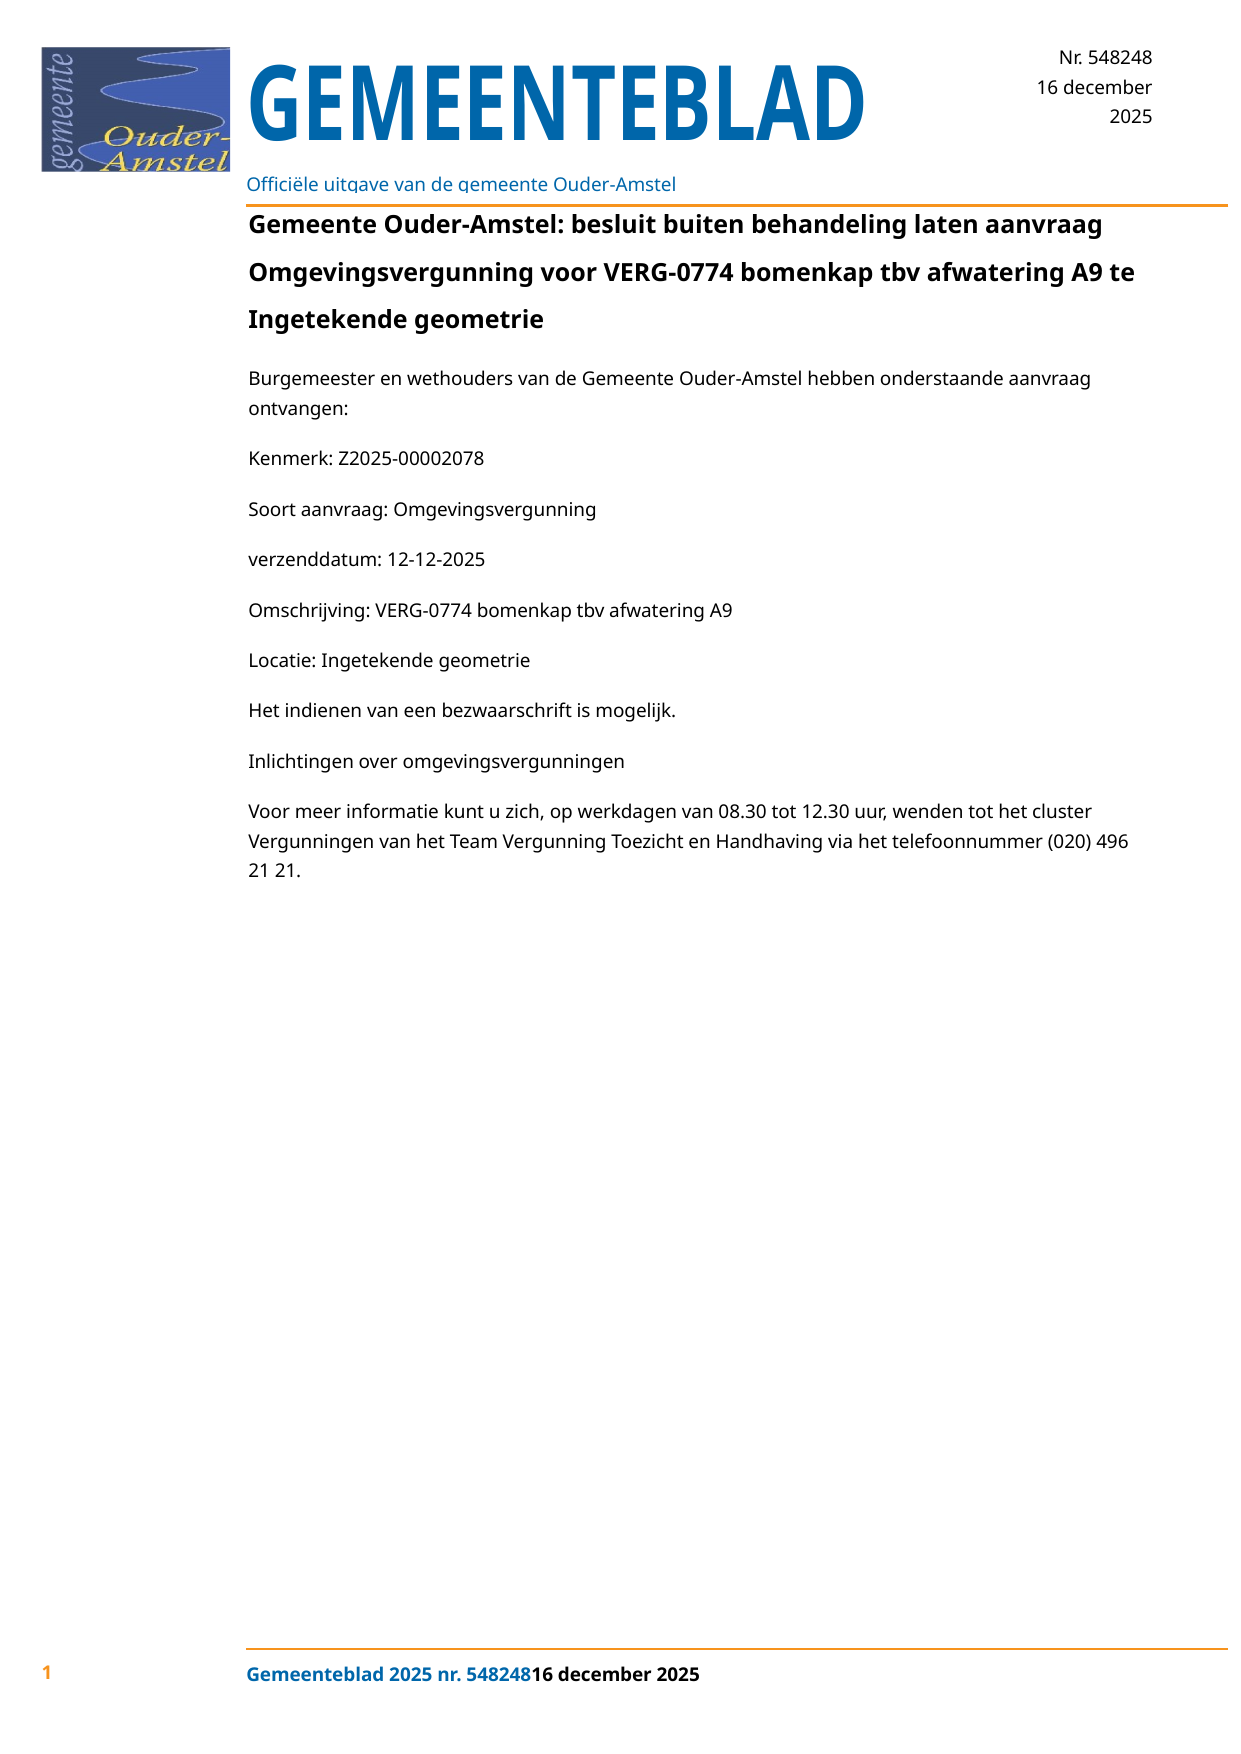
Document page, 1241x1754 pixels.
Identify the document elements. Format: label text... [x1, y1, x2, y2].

text Omschrijving: VERG-0774 bomenkap tbv afwatering A9 [248, 597, 1152, 622]
text Gemeente Ouder-Amstel: besluit buiten behandeling laten aanvraag Omgevingsvergunning voor VERG-0774 bomenkap tbv afwatering A9 te Ingetekende geometrie [248, 207, 1152, 336]
text verzenddatum: 12-12-2025 [248, 546, 1152, 572]
text Locatie: Ingetekende geometrie [248, 647, 1152, 673]
text Kenmerk: Z2025-00002078 [248, 446, 1152, 471]
text Burgemeester en wethouders van de Gemeente Ouder-Amstel hebben onderstaande aanvraag ontvangen: [248, 366, 1152, 421]
picture [41, 47, 231, 172]
text Soort aanvraag: Omgevingsvergunning [248, 496, 1152, 522]
text Voor meer informatie kunt u zich, op werkdagen van 08.30 tot 12.30 uur, wenden tot het cluster Vergunningen van het Team Vergunning Toezicht en Handhaving via het telefoonnummer (020) 496 21 21. [248, 798, 1152, 883]
text Het indienen van een bezwaarschrift is mogelijk. [248, 698, 1152, 723]
text Inlichtingen over omgevingsvergunningen [248, 748, 1152, 774]
